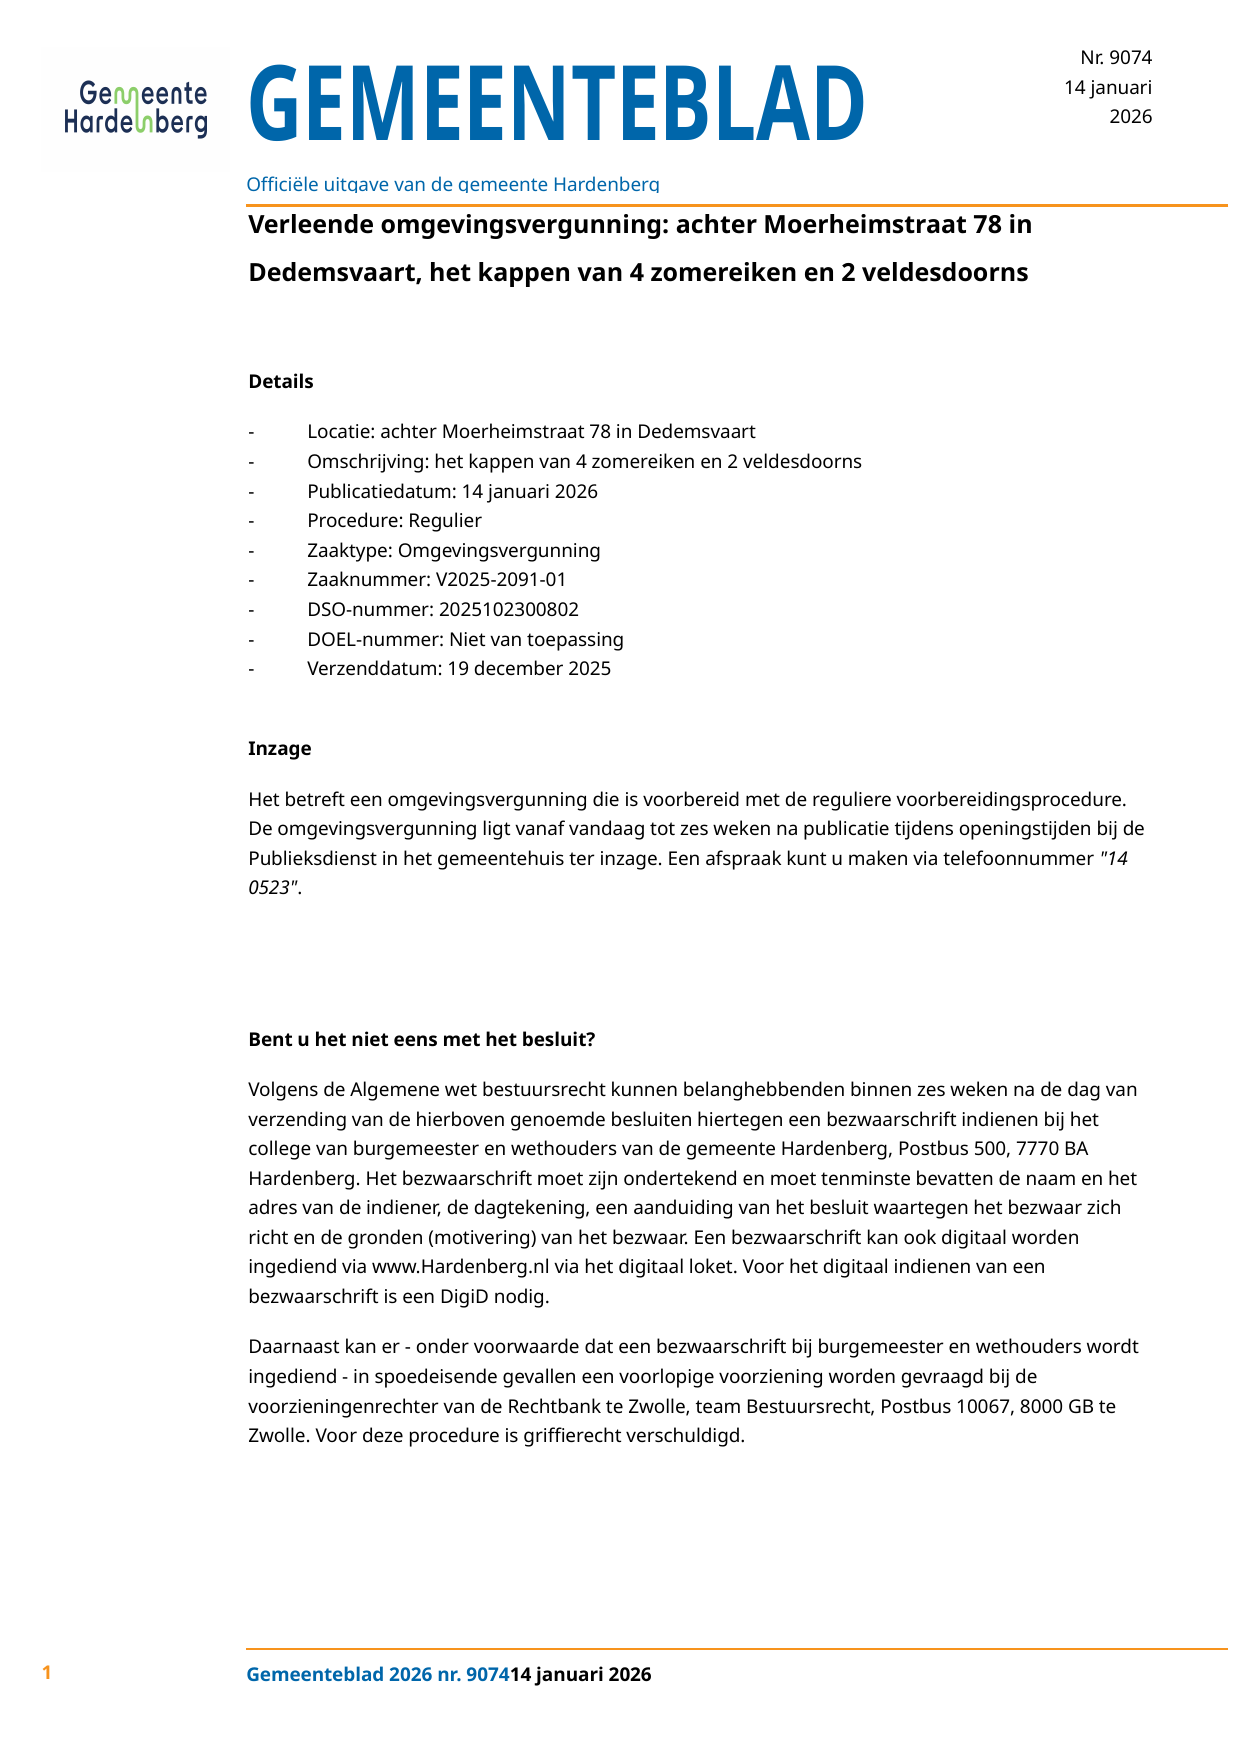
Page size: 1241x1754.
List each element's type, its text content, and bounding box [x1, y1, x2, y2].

text Het betreft een omgevingsvergunning die is voorbereid met de reguliere voorbereidingsprocedure. De omgevingsvergunning ligt vanaf vandaag tot zes weken na publicatie tijdens openingstijden bij de Publieksdienst in het gemeentehuis ter inzage. Een afspraak kunt u maken via telefoonnummer "14 0523". [248, 786, 1152, 900]
list Omschrijving: het kappen van 4 zomereiken en 2 veldesdoorns [248, 448, 1152, 474]
list Procedure: Regulier [248, 507, 1152, 533]
list DOEL-nummer: Niet van toepassing [248, 626, 1152, 652]
picture [41, 47, 231, 172]
text Bent u het niet eens met het besluit? [248, 1026, 1152, 1052]
text Verleende omgevingsvergunning: achter Moerheimstraat 78 in Dedemsvaart, het kappen van 4 zomereiken en 2 veldesdoorns [248, 207, 1152, 288]
list Locatie: achter Moerheimstraat 78 in Dedemsvaart [248, 419, 1152, 444]
list Publicatiedatum: 14 januari 2026 [248, 478, 1152, 504]
list Verzenddatum: 19 december 2025 [248, 655, 1152, 681]
text Inzage [248, 735, 1152, 761]
text Daarnaast kan er - onder voorwaarde dat een bezwaarschrift bij burgemeester en wethouders wordt ingediend - in spoedeisende gevallen een voorlopige voorziening worden gevraagd bij de voorzieningenrechter van de Rechtbank te Zwolle, team Bestuursrecht, Postbus 10067, 8000 GB te Zwolle. Voor deze procedure is griffierecht verschuldigd. [248, 1334, 1152, 1448]
text Details [248, 368, 1152, 394]
list DSO-nummer: 2025102300802 [248, 596, 1152, 622]
list Zaaktype: Omgevingsvergunning [248, 537, 1152, 563]
list Zaaknummer: V2025-2091-01 [248, 567, 1152, 592]
text Volgens de Algemene wet bestuursrecht kunnen belanghebbenden binnen zes weken na de dag van verzending van de hierboven genoemde besluiten hiertegen een bezwaarschrift indienen bij het college van burgemeester en wethouders van de gemeente Hardenberg, Postbus 500, 7770 BA Hardenberg. Het bezwaarschrift moet zijn ondertekend en moet tenminste bevatten de naam en het adres van de indiener, de dagtekening, een aanduiding van het besluit waartegen het bezwaar zich richt en de gronden (motivering) van het bezwaar. Een bezwaarschrift kan ook digitaal worden ingediend via www.Hardenberg.nl via het digitaal loket. Voor het digitaal indienen van een bezwaarschrift is een DigiD nodig. [248, 1076, 1152, 1309]
